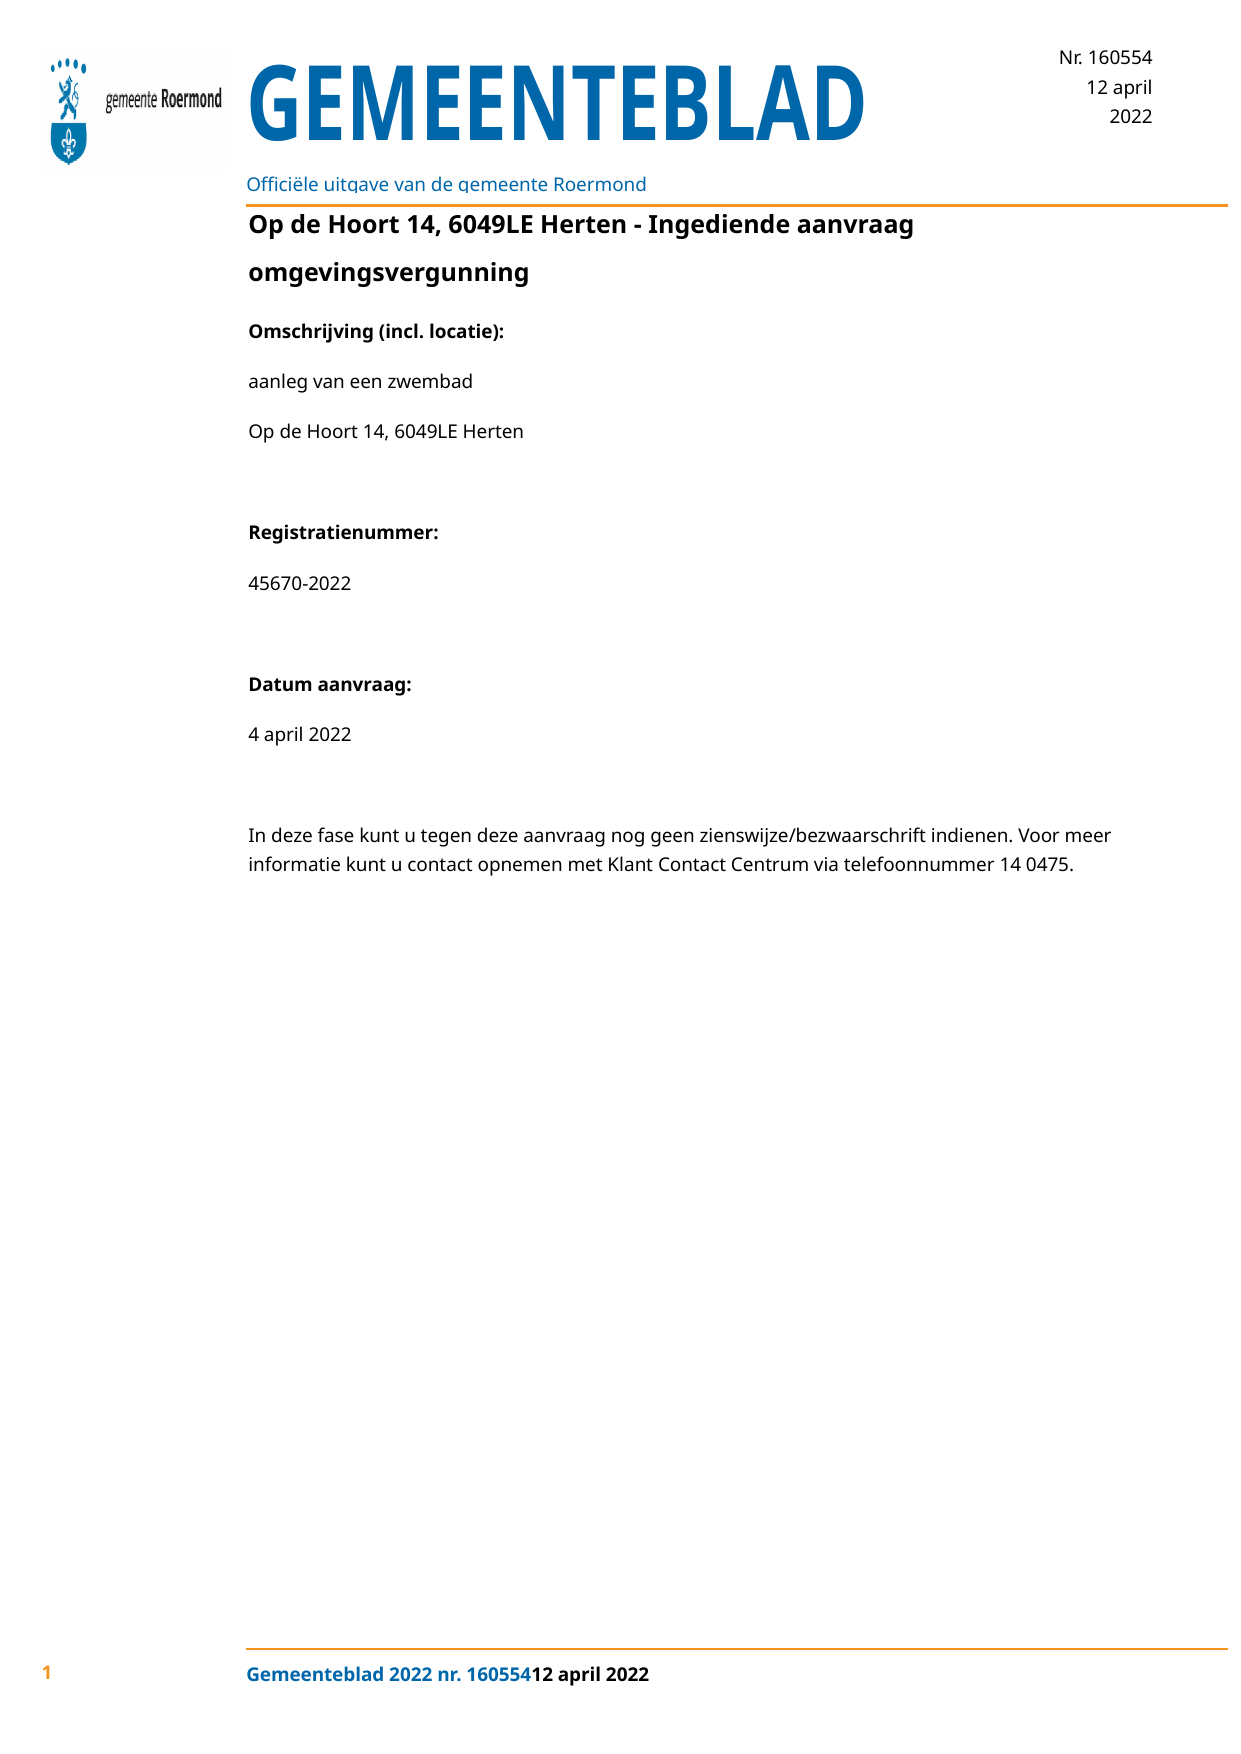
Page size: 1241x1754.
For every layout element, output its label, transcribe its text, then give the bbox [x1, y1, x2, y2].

text aanleg van een zwembad [248, 368, 1152, 394]
text Op de Hoort 14, 6049LE Herten - Ingediende aanvraag omgevingsvergunning [248, 207, 1152, 288]
text Omschrijving (incl. locatie): [248, 318, 1152, 344]
picture [41, 47, 231, 172]
text Registratienummer: [248, 519, 1152, 545]
text In deze fase kunt u tegen deze aanvraag nog geen zienswijze/bezwaarschrift indienen. Voor meer informatie kunt u contact opnemen met Klant Contact Centrum via telefoonnummer 14 0475. [248, 822, 1152, 877]
text Datum aanvraag: [248, 671, 1152, 697]
text Op de Hoort 14, 6049LE Herten [248, 419, 1152, 444]
text 4 april 2022 [248, 721, 1152, 747]
text 45670-2022 [248, 570, 1152, 596]
